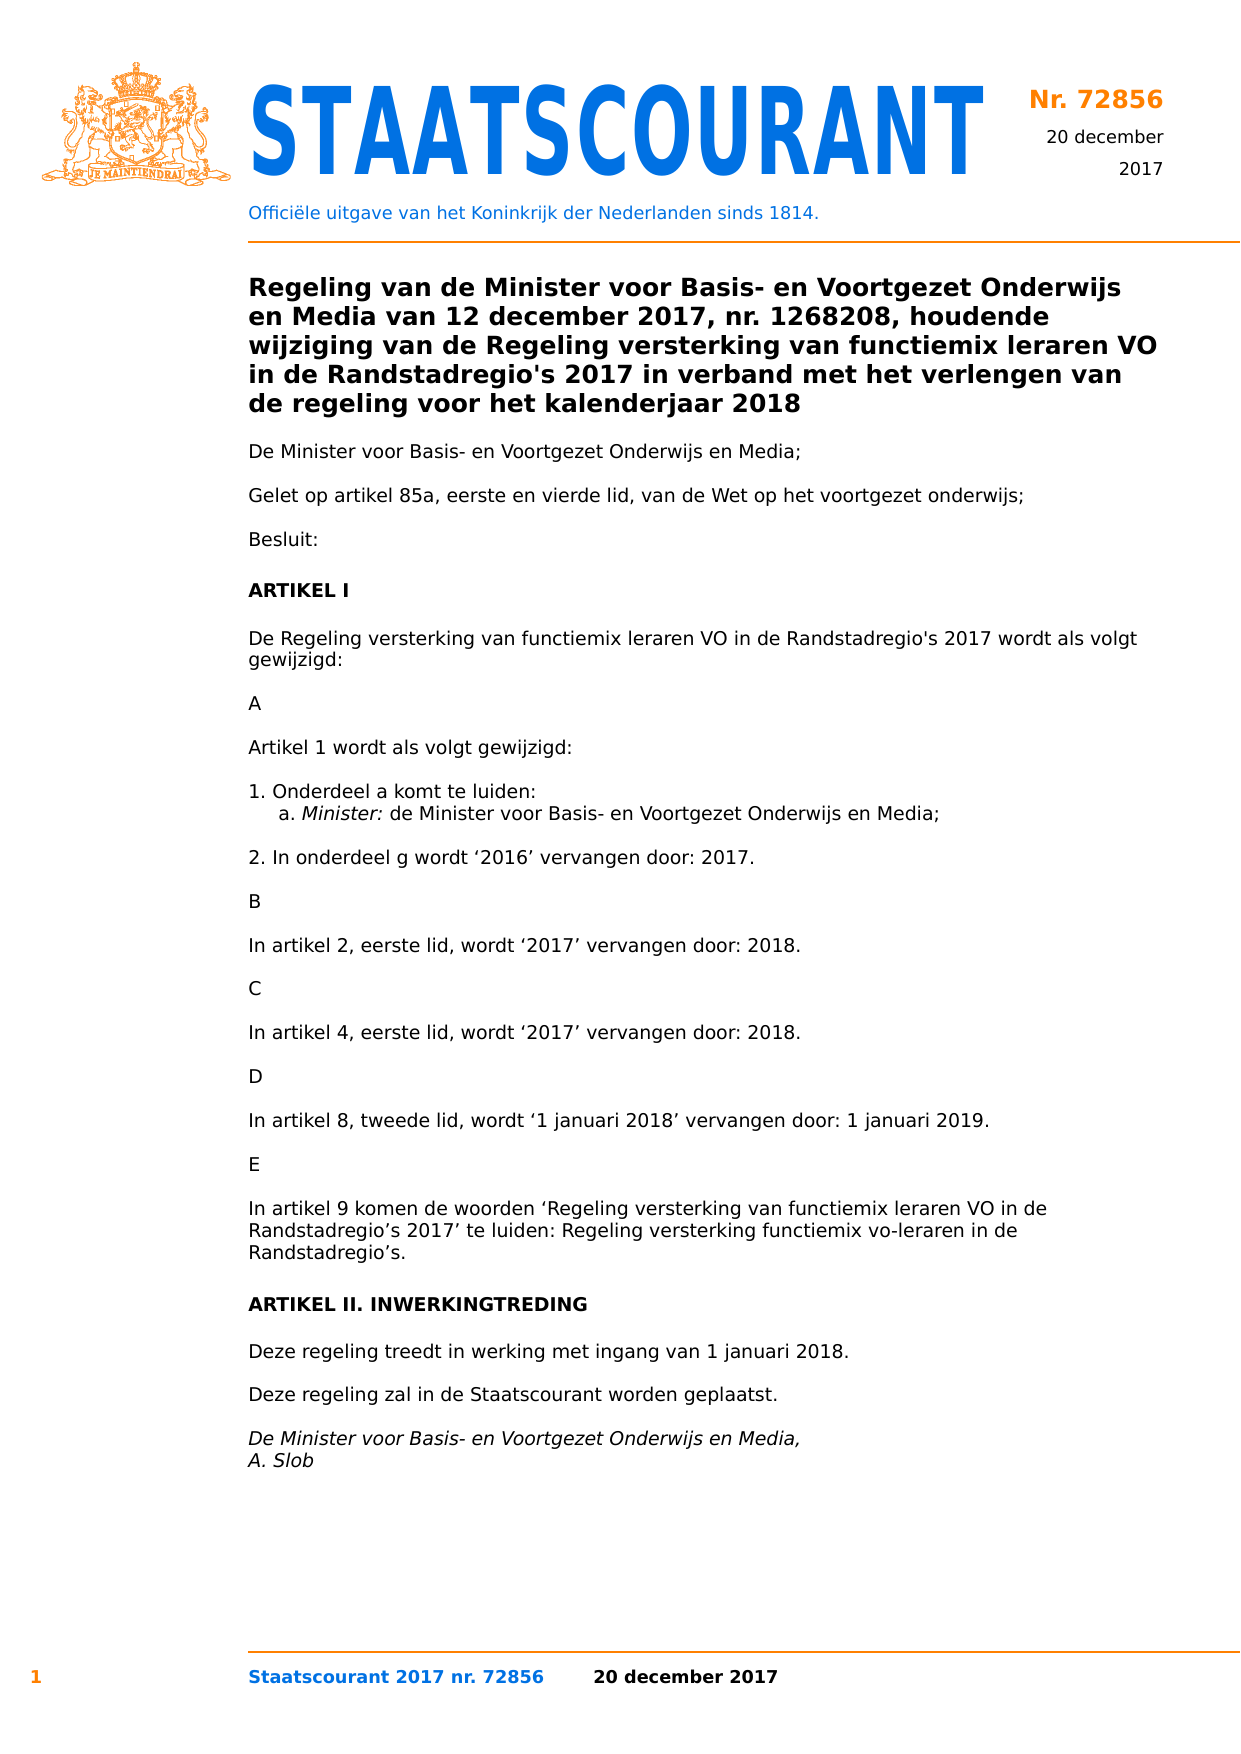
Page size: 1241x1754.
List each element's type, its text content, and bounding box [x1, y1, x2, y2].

table_header Nr. 72856 [998, 62, 1240, 121]
text In artikel 9 komen de woorden ‘Regeling versterking van functiemix leraren VO in de Randstadregio’s 2017’ te luiden: Regeling versterking functiemix vo-leraren in de Randstadregio’s. [248, 1198, 1163, 1263]
table_header STAATSCOURANT [248, 62, 998, 203]
table_header [25, 62, 248, 241]
text A [248, 693, 1163, 715]
text a. Minister: de Minister voor Basis- en Voortgezet Onderwijs en Media; [278, 803, 1163, 825]
subtitle Regeling van de Minister voor Basis- en Voortgezet Onderwijs en Media van 12 december 2017, nr. 1268208, houdende wijziging van de Regeling versterking van functiemix leraren VO in de Randstadregio's 2017 in verband met het verlengen van de regeling voor het kalenderjaar 2018 [248, 273, 1163, 419]
text C [248, 978, 1163, 1000]
table_cell Officiële uitgave van het Koninkrijk der Nederlanden sinds 1814. [248, 203, 1240, 241]
text De Regeling versterking van functiemix leraren VO in de Randstadregio's 2017 wordt als volgt gewijzigd: [248, 627, 1163, 671]
subtitle ARTIKEL I [248, 580, 1163, 602]
text 2. In onderdeel g wordt ‘2016’ vervangen door: 2017. [248, 847, 1163, 869]
picture [41, 62, 231, 186]
text 1. Onderdeel a komt te luiden: [248, 781, 1163, 803]
text D [248, 1066, 1163, 1088]
text De Minister voor Basis- en Voortgezet Onderwijs en Media; [248, 441, 1163, 463]
text In artikel 4, eerste lid, wordt ‘2017’ vervangen door: 2018. [248, 1022, 1163, 1044]
text Deze regeling zal in de Staatscourant worden geplaatst. [248, 1384, 1163, 1406]
text In artikel 2, eerste lid, wordt ‘2017’ vervangen door: 2018. [248, 934, 1163, 956]
text Deze regeling treedt in werking met ingang van 1 januari 2018. [248, 1341, 1163, 1362]
table_cell 20 december [998, 121, 1240, 153]
text In artikel 8, tweede lid, wordt ‘1 januari 2018’ vervangen door: 1 januari 2019. [248, 1110, 1163, 1132]
text Besluit: [248, 528, 1163, 550]
subtitle ARTIKEL II. INWERKINGTREDING [248, 1293, 1163, 1316]
text Artikel 1 wordt als volgt gewijzigd: [248, 737, 1163, 759]
text De Minister voor Basis- en Voortgezet Onderwijs en Media, A. Slob [248, 1428, 1163, 1472]
text B [248, 891, 1163, 913]
text Gelet op artikel 85a, eerste en vierde lid, van de Wet op het voortgezet onderwijs; [248, 484, 1163, 507]
text E [248, 1154, 1163, 1176]
table_cell 2017 [998, 153, 1240, 203]
